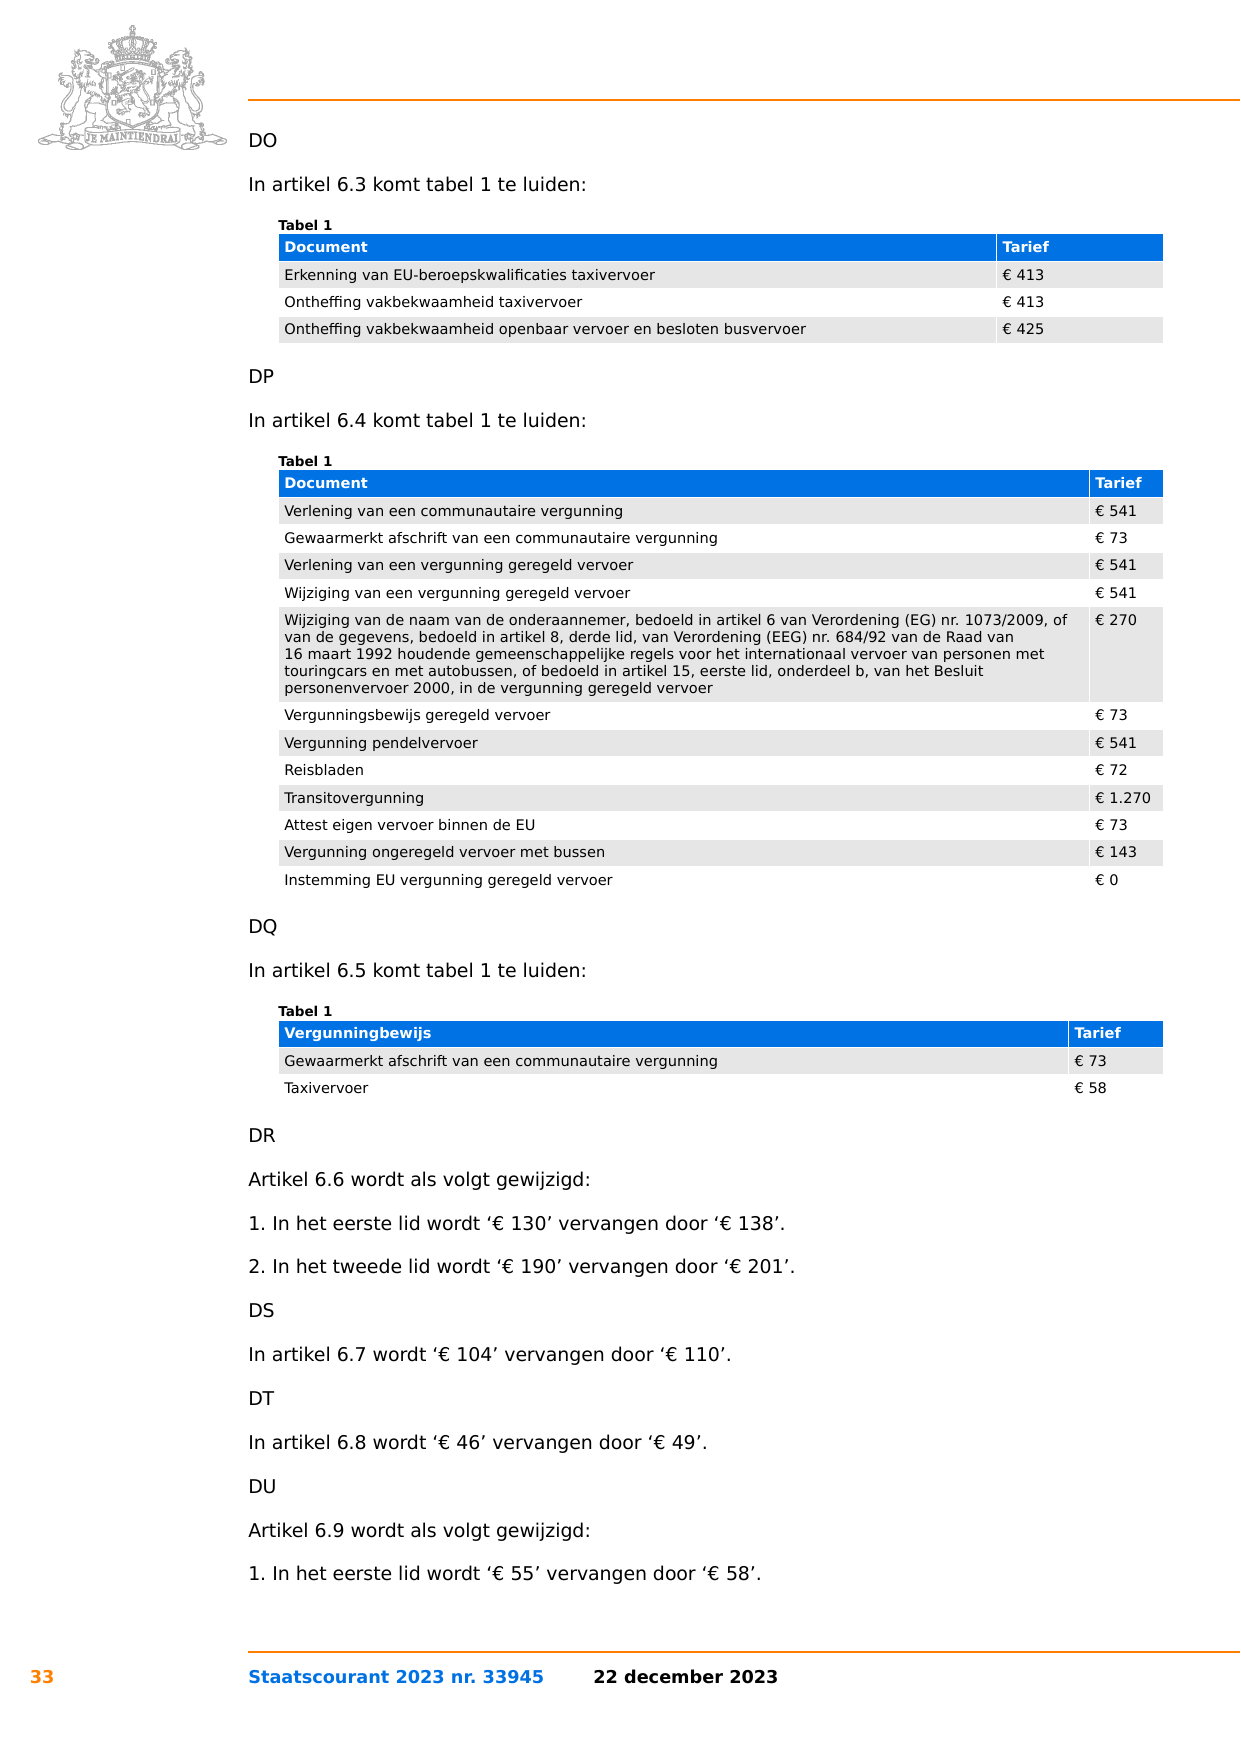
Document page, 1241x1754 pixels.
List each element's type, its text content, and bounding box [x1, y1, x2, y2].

table_header Tabel 1 [278, 218, 1163, 233]
text DT [248, 1388, 1163, 1410]
table_cell Tarief [1069, 1021, 1163, 1047]
table_cell Vergunning ongeregeld vervoer met bussen [279, 840, 1089, 866]
table_cell Erkenning van EU-beroepskwalificaties taxivervoer [279, 262, 996, 288]
text 2. In het tweede lid wordt ‘€ 190’ vervangen door ‘€ 201’. [248, 1256, 1163, 1278]
table_cell € 1.270 [1090, 785, 1163, 811]
table_cell Instemming EU vergunning geregeld vervoer [279, 867, 1089, 893]
text In artikel 6.7 wordt ‘€ 104’ vervangen door ‘€ 110’. [248, 1344, 1163, 1366]
table_cell Ontheffing vakbekwaamheid taxivervoer [279, 289, 996, 316]
table_cell Taxivervoer [279, 1076, 1068, 1102]
text In artikel 6.5 komt tabel 1 te luiden: [248, 960, 1163, 982]
table_header Tabel 1 [278, 1004, 1163, 1020]
table_cell € 143 [1090, 840, 1163, 866]
table_cell Vergunning pendelvervoer [279, 730, 1089, 756]
table_cell € 73 [1090, 812, 1163, 838]
text DS [248, 1300, 1163, 1322]
table_cell € 73 [1069, 1048, 1163, 1074]
table_cell Ontheffing vakbekwaamheid openbaar vervoer en besloten busvervoer [279, 317, 996, 343]
text Artikel 6.6 wordt als volgt gewijzigd: [248, 1169, 1163, 1191]
table_cell Wijziging van een vergunning geregeld vervoer [279, 580, 1089, 606]
table_cell € 73 [1090, 525, 1163, 551]
table_cell € 541 [1090, 553, 1163, 579]
table_cell Document [279, 234, 996, 261]
text DQ [248, 916, 1163, 938]
table_cell € 73 [1090, 703, 1163, 729]
text In artikel 6.8 wordt ‘€ 46’ vervangen door ‘€ 49’. [248, 1432, 1163, 1454]
table_cell Vergunningsbewijs geregeld vervoer [279, 703, 1089, 729]
text In artikel 6.3 komt tabel 1 te luiden: [248, 174, 1163, 196]
table_cell € 425 [997, 317, 1163, 343]
text 1. In het eerste lid wordt ‘€ 55’ vervangen door ‘€ 58’. [248, 1563, 1163, 1585]
table_cell Transitovergunning [279, 785, 1089, 811]
text DO [248, 130, 1163, 152]
table_cell Attest eigen vervoer binnen de EU [279, 812, 1089, 838]
table_cell € 541 [1090, 580, 1163, 606]
text DR [248, 1125, 1163, 1147]
table_cell Document [279, 470, 1089, 497]
table_cell Gewaarmerkt afschrift van een communautaire vergunning [279, 525, 1089, 551]
table_cell € 413 [997, 262, 1163, 288]
table_cell Verlening van een communautaire vergunning [279, 498, 1089, 524]
picture [38, 25, 227, 150]
text DU [248, 1476, 1163, 1498]
table_cell € 58 [1069, 1076, 1163, 1102]
table_cell Wijziging van de naam van de onderaannemer, bedoeld in artikel 6 van Verordening (EG) nr. 1073/2009, of van de gegevens, bedoeld in artikel 8, derde lid, van Verordening (EEG) nr. 684/92 van de Raad van 16 maart 1992 houdende gemeenschappelijke regels voor het internationaal vervoer van personen met touringcars en met autobussen, of bedoeld in artikel 15, eerste lid, onderdeel b, van het Besluit personenvervoer 2000, in de vergunning geregeld vervoer [279, 607, 1089, 702]
table_cell Tarief [997, 234, 1163, 261]
table_cell Tarief [1090, 470, 1163, 497]
table_cell Verlening van een vergunning geregeld vervoer [279, 553, 1089, 579]
table_cell € 541 [1090, 730, 1163, 756]
table_cell € 0 [1090, 867, 1163, 893]
table_cell Reisbladen [279, 758, 1089, 784]
table_cell Gewaarmerkt afschrift van een communautaire vergunning [279, 1048, 1068, 1074]
text DP [248, 366, 1163, 388]
table_cell € 72 [1090, 758, 1163, 784]
table_cell € 541 [1090, 498, 1163, 524]
text In artikel 6.4 komt tabel 1 te luiden: [248, 410, 1163, 432]
table_cell € 413 [997, 289, 1163, 316]
table_header Tabel 1 [278, 454, 1163, 469]
table_cell Vergunningbewijs [279, 1021, 1068, 1047]
text Artikel 6.9 wordt als volgt gewijzigd: [248, 1519, 1163, 1541]
table_cell € 270 [1090, 607, 1163, 702]
text 1. In het eerste lid wordt ‘€ 130’ vervangen door ‘€ 138’. [248, 1212, 1163, 1234]
